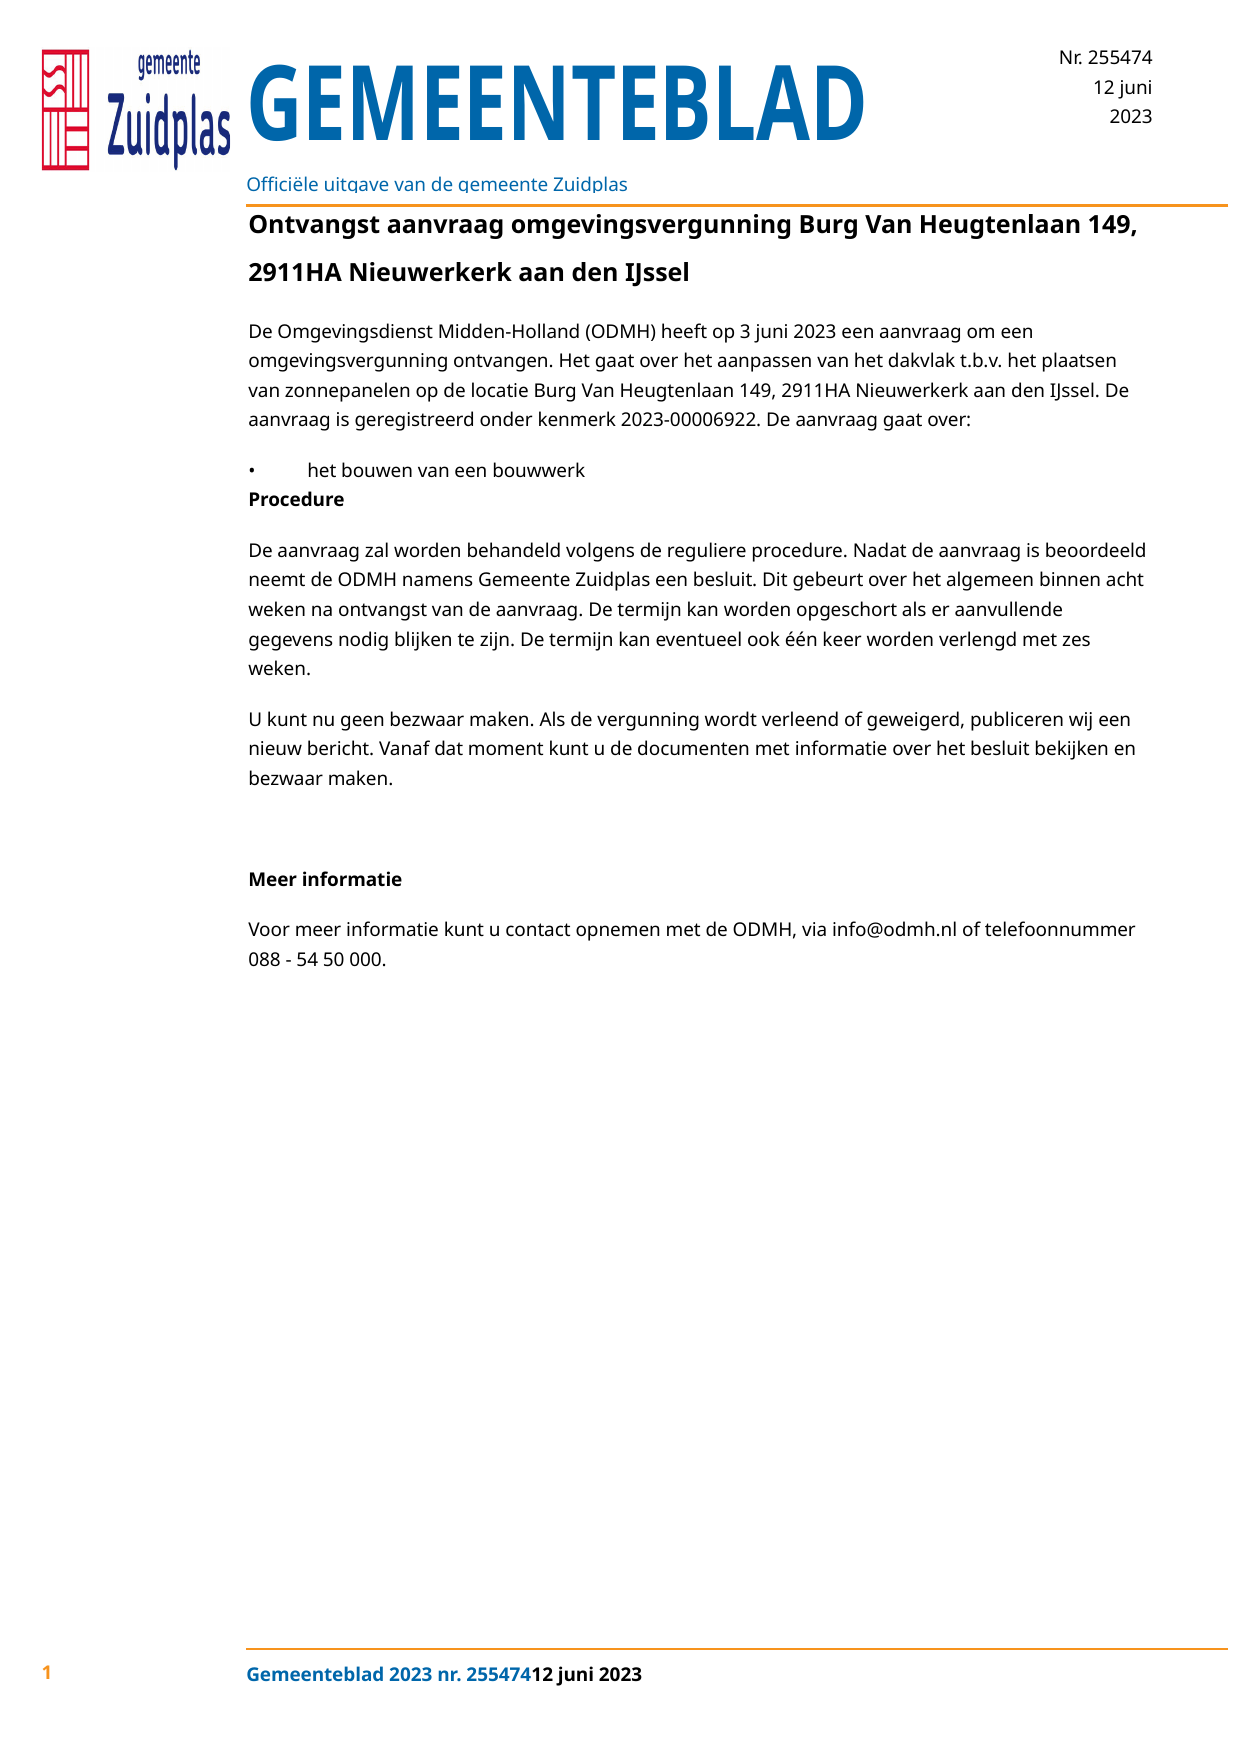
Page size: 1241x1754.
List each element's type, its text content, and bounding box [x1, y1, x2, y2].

picture [41, 47, 231, 172]
text De aanvraag zal worden behandeld volgens de reguliere procedure. Nadat de aanvraag is beoordeeld neemt de ODMH namens Gemeente Zuidplas een besluit. Dit gebeurt over het algemeen binnen acht weken na ontvangst van de aanvraag. De termijn kan worden opgeschort als er aanvullende gegevens nodig blijken te zijn. De termijn kan eventueel ook één keer worden verlengd met zes weken. [248, 537, 1152, 681]
text Meer informatie [248, 866, 1152, 892]
text U kunt nu geen bezwaar maken. Als de vergunning wordt verleend of geweigerd, publiceren wij een nieuw bericht. Vanaf dat moment kunt u de documenten met informatie over het besluit bekijken en bezwaar maken. [248, 706, 1152, 791]
text Voor meer informatie kunt u contact opnemen met de ODMH, via info@odmh.nl of telefoonnummer 088 - 54 50 000. [248, 916, 1152, 972]
text De Omgevingsdienst Midden-Holland (ODMH) heeft op 3 juni 2023 een aanvraag om een omgevingsvergunning ontvangen. Het gaat over het aanpassen van het dakvlak t.b.v. het plaatsen van zonnepanelen op de locatie Burg Van Heugtenlaan 149, 2911HA Nieuwerkerk aan den IJssel. De aanvraag is geregistreerd onder kenmerk 2023-00006922. De aanvraag gaat over: [248, 318, 1152, 432]
text Ontvangst aanvraag omgevingsvergunning Burg Van Heugtenlaan 149, 2911HA Nieuwerkerk aan den IJssel [248, 207, 1152, 288]
list het bouwen van een bouwwerk [248, 457, 1152, 483]
text Procedure [248, 487, 1152, 512]
